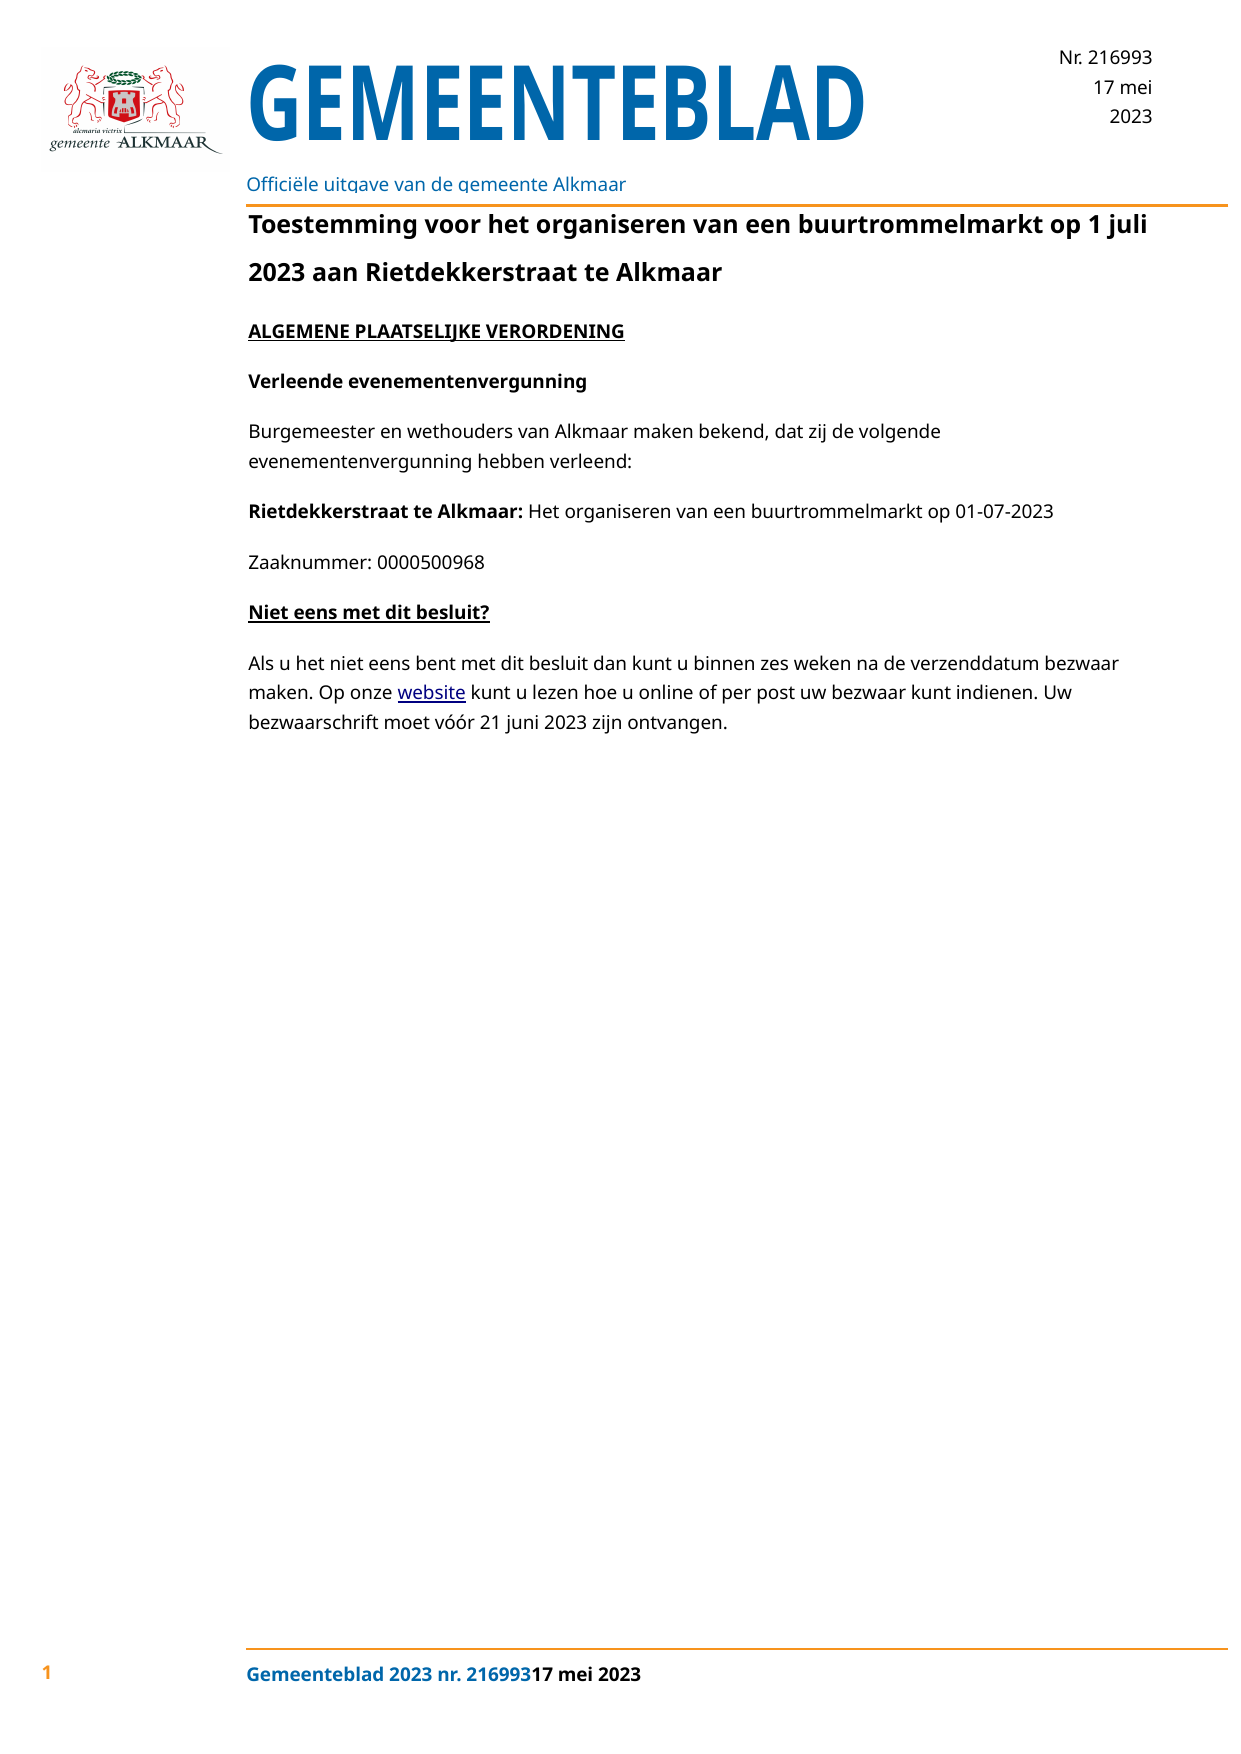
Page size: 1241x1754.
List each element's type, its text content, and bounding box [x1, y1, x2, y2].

text Burgemeester en wethouders van Alkmaar maken bekend, dat zij de volgende evenementenvergunning hebben verleend: [248, 419, 1152, 474]
text Toestemming voor het organiseren van een buurtrommelmarkt op 1 juli 2023 aan Rietdekkerstraat te Alkmaar [248, 207, 1152, 288]
text Verleende evenementenvergunning [248, 368, 1152, 394]
text ALGEMENE PLAATSELIJKE VERORDENING [248, 318, 1152, 344]
picture [41, 47, 231, 172]
text Niet eens met dit besluit? [248, 599, 1152, 625]
text Rietdekkerstraat te Alkmaar: Het organiseren van een buurtrommelmarkt op 01-07-2023 [248, 499, 1152, 524]
text Als u het niet eens bent met dit besluit dan kunt u binnen zes weken na de verzenddatum bezwaar maken. Op onze website kunt u lezen hoe u online of per post uw bezwaar kunt indienen. Uw bezwaarschrift moet vóór 21 juni 2023 zijn ontvangen. [248, 650, 1152, 735]
text Zaaknummer: 0000500968 [248, 549, 1152, 575]
